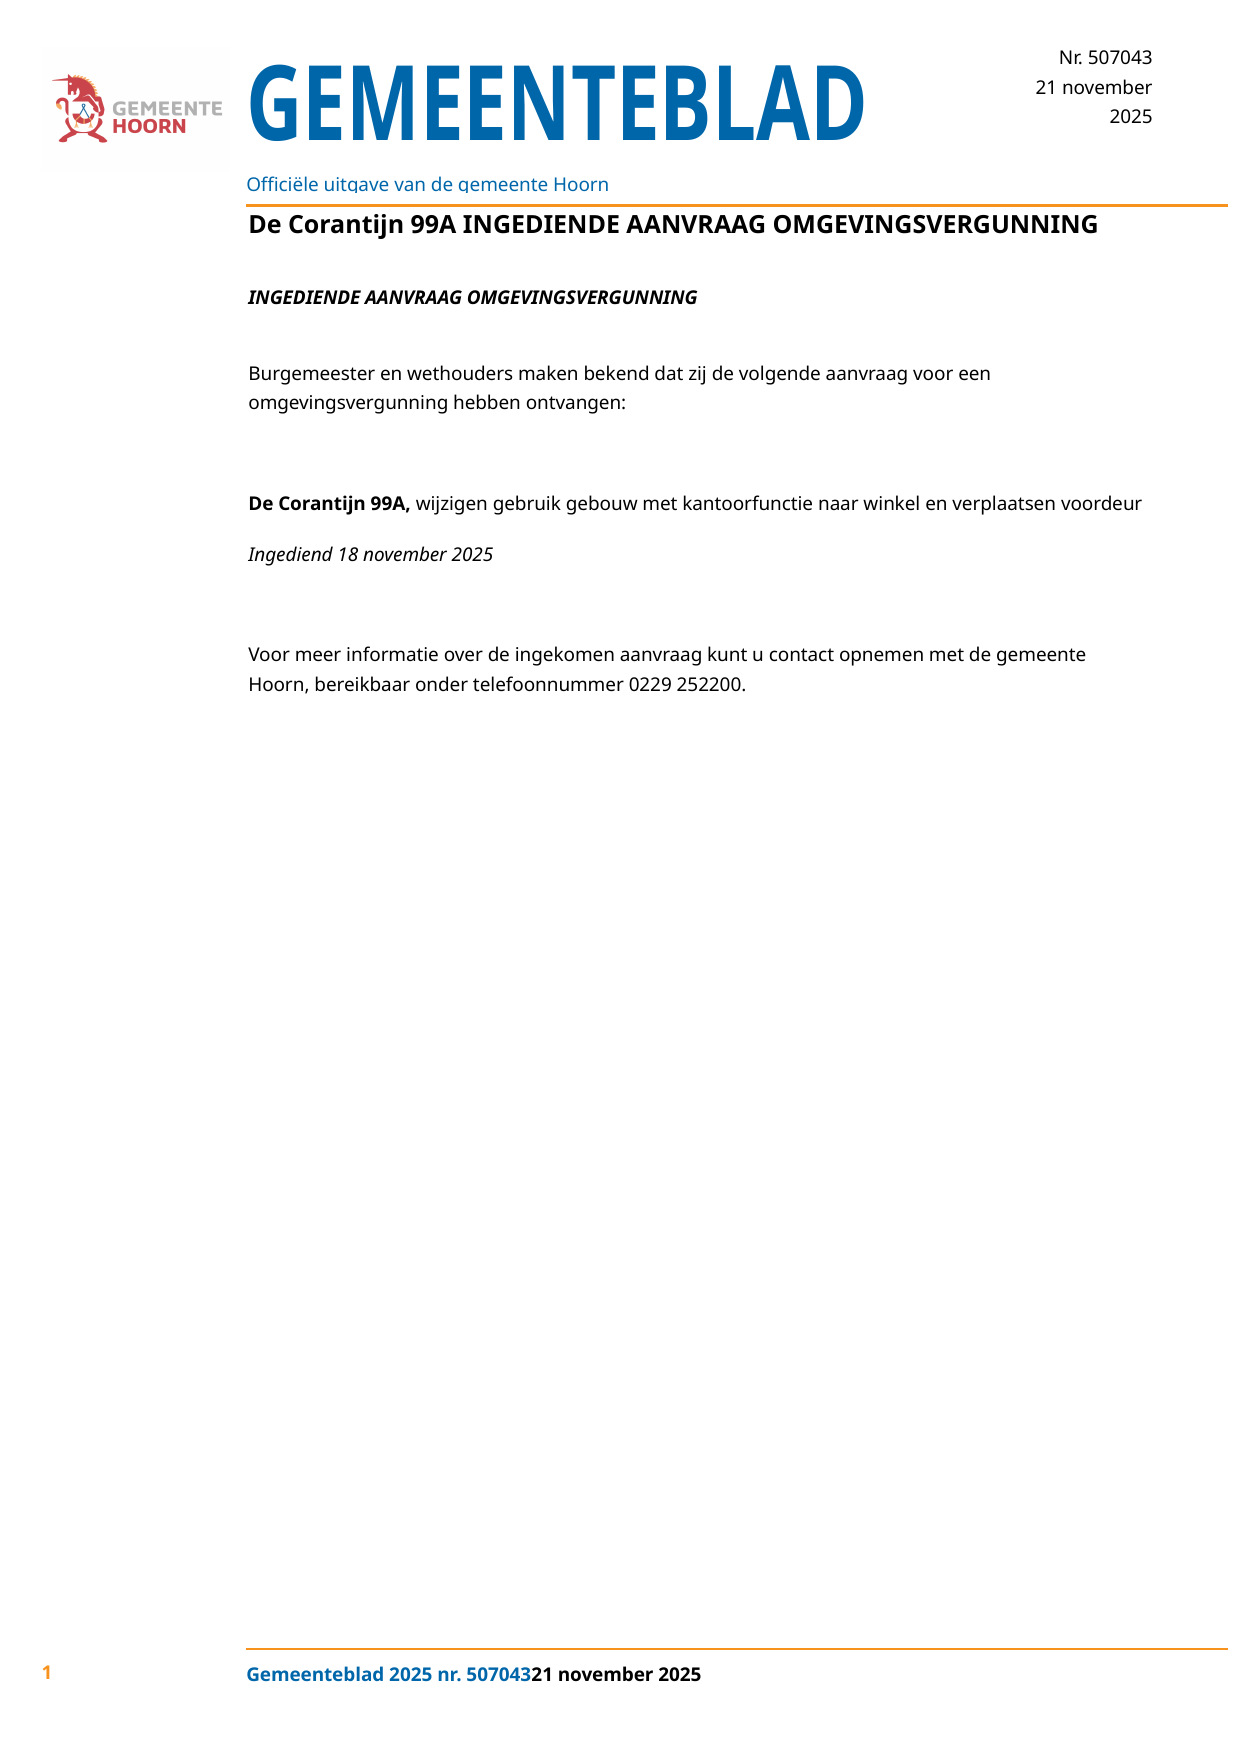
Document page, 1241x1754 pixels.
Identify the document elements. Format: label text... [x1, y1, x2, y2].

text INGEDIENDE AANVRAAG OMGEVINGSVERGUNNING [248, 284, 1152, 309]
picture [41, 47, 231, 172]
text De Corantijn 99A INGEDIENDE AANVRAAG OMGEVINGSVERGUNNING [248, 207, 1152, 241]
text Burgemeester en wethouders maken bekend dat zij de volgende aanvraag voor een omgevingsvergunning hebben ontvangen: [248, 360, 1152, 415]
text Ingediend 18 november 2025 [248, 541, 1152, 567]
text De Corantijn 99A, wijzigen gebruik gebouw met kantoorfunctie naar winkel en verplaatsen voordeur [248, 490, 1152, 516]
text Voor meer informatie over de ingekomen aanvraag kunt u contact opnemen met de gemeente Hoorn, bereikbaar onder telefoonnummer 0229 252200. [248, 642, 1152, 697]
